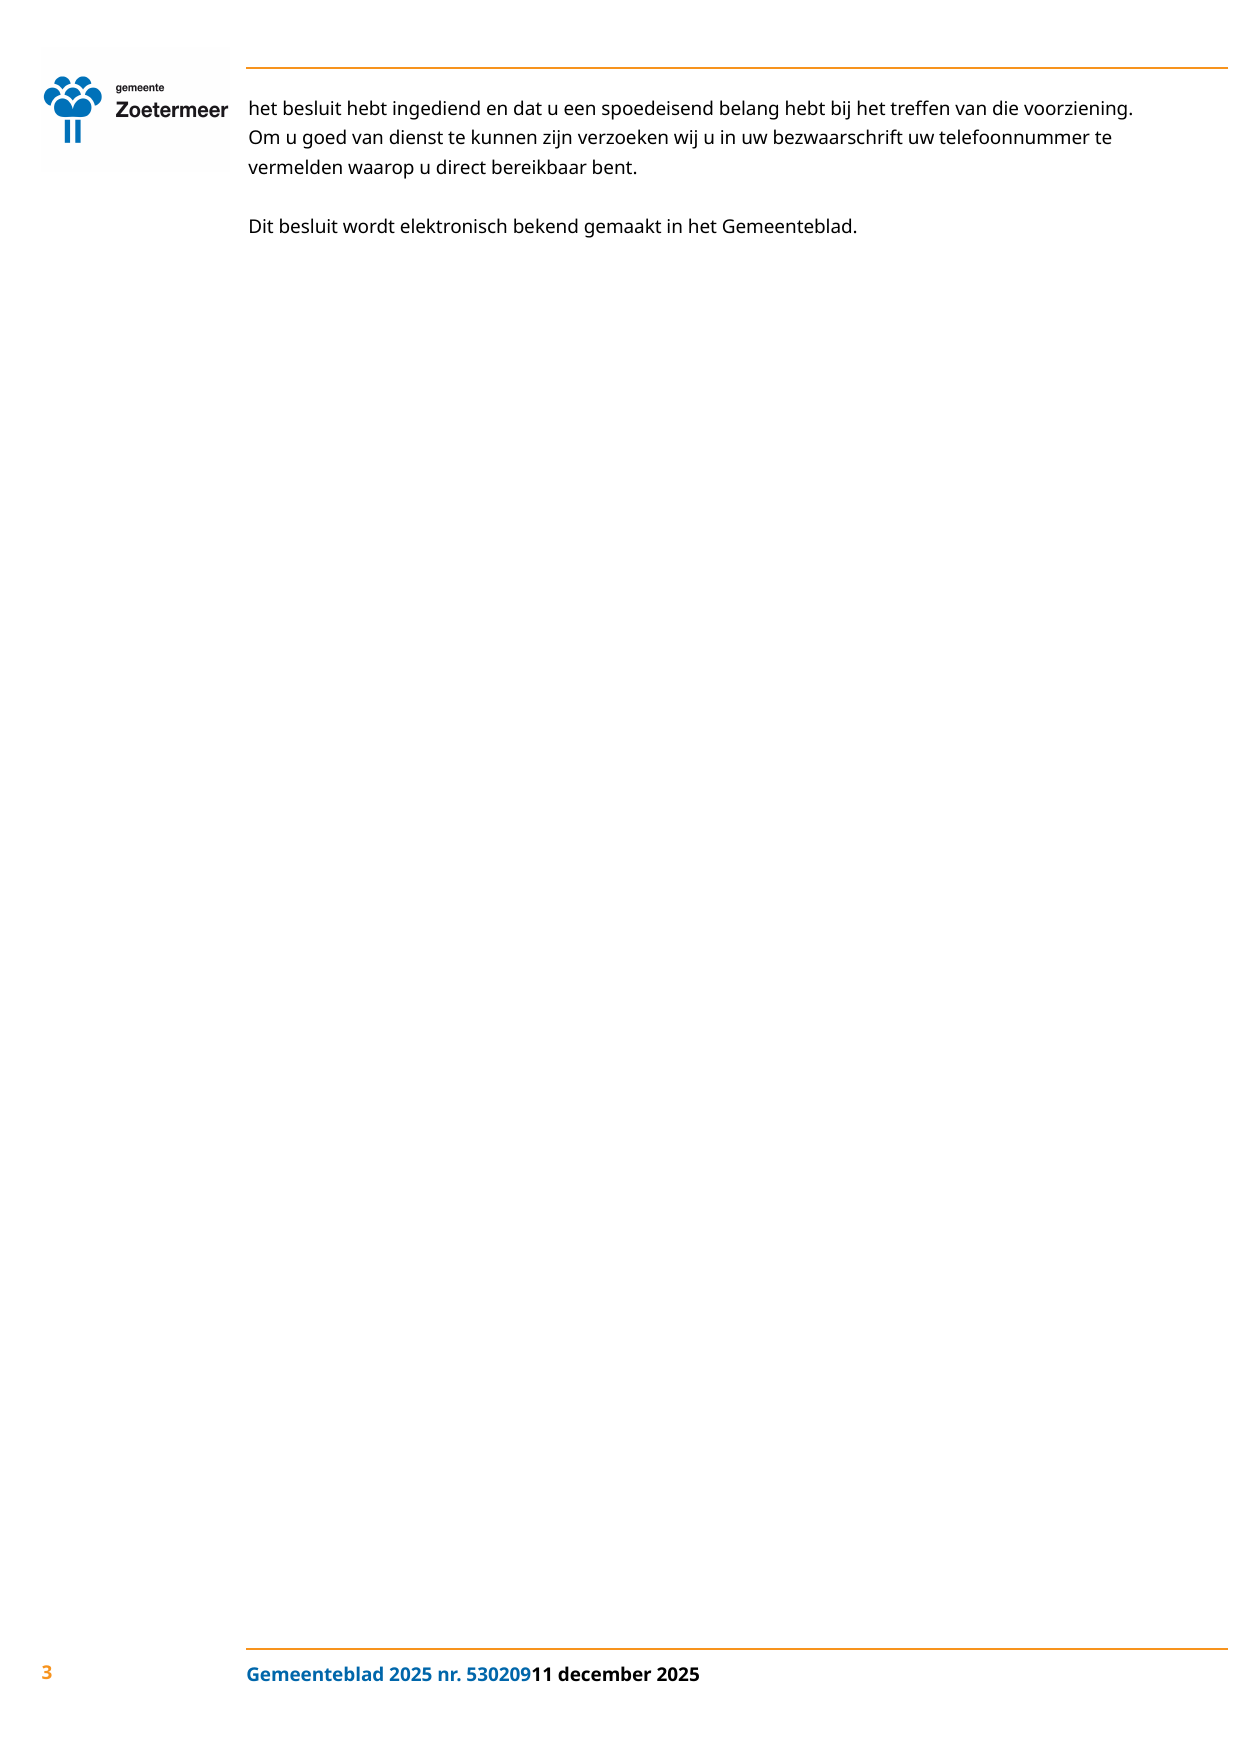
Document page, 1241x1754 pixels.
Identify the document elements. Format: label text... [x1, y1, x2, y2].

text het besluit hebt ingediend en dat u een spoedeisend belang hebt bij het treffen van die voorziening. Om u goed van dienst te kunnen zijn verzoeken wij u in uw bezwaarschrift uw telefoonnummer te vermelden waarop u direct bereikbaar bent. [248, 95, 1152, 180]
picture [41, 47, 231, 172]
text Dit besluit wordt elektronisch bekend gemaakt in het Gemeenteblad. [248, 213, 1152, 239]
